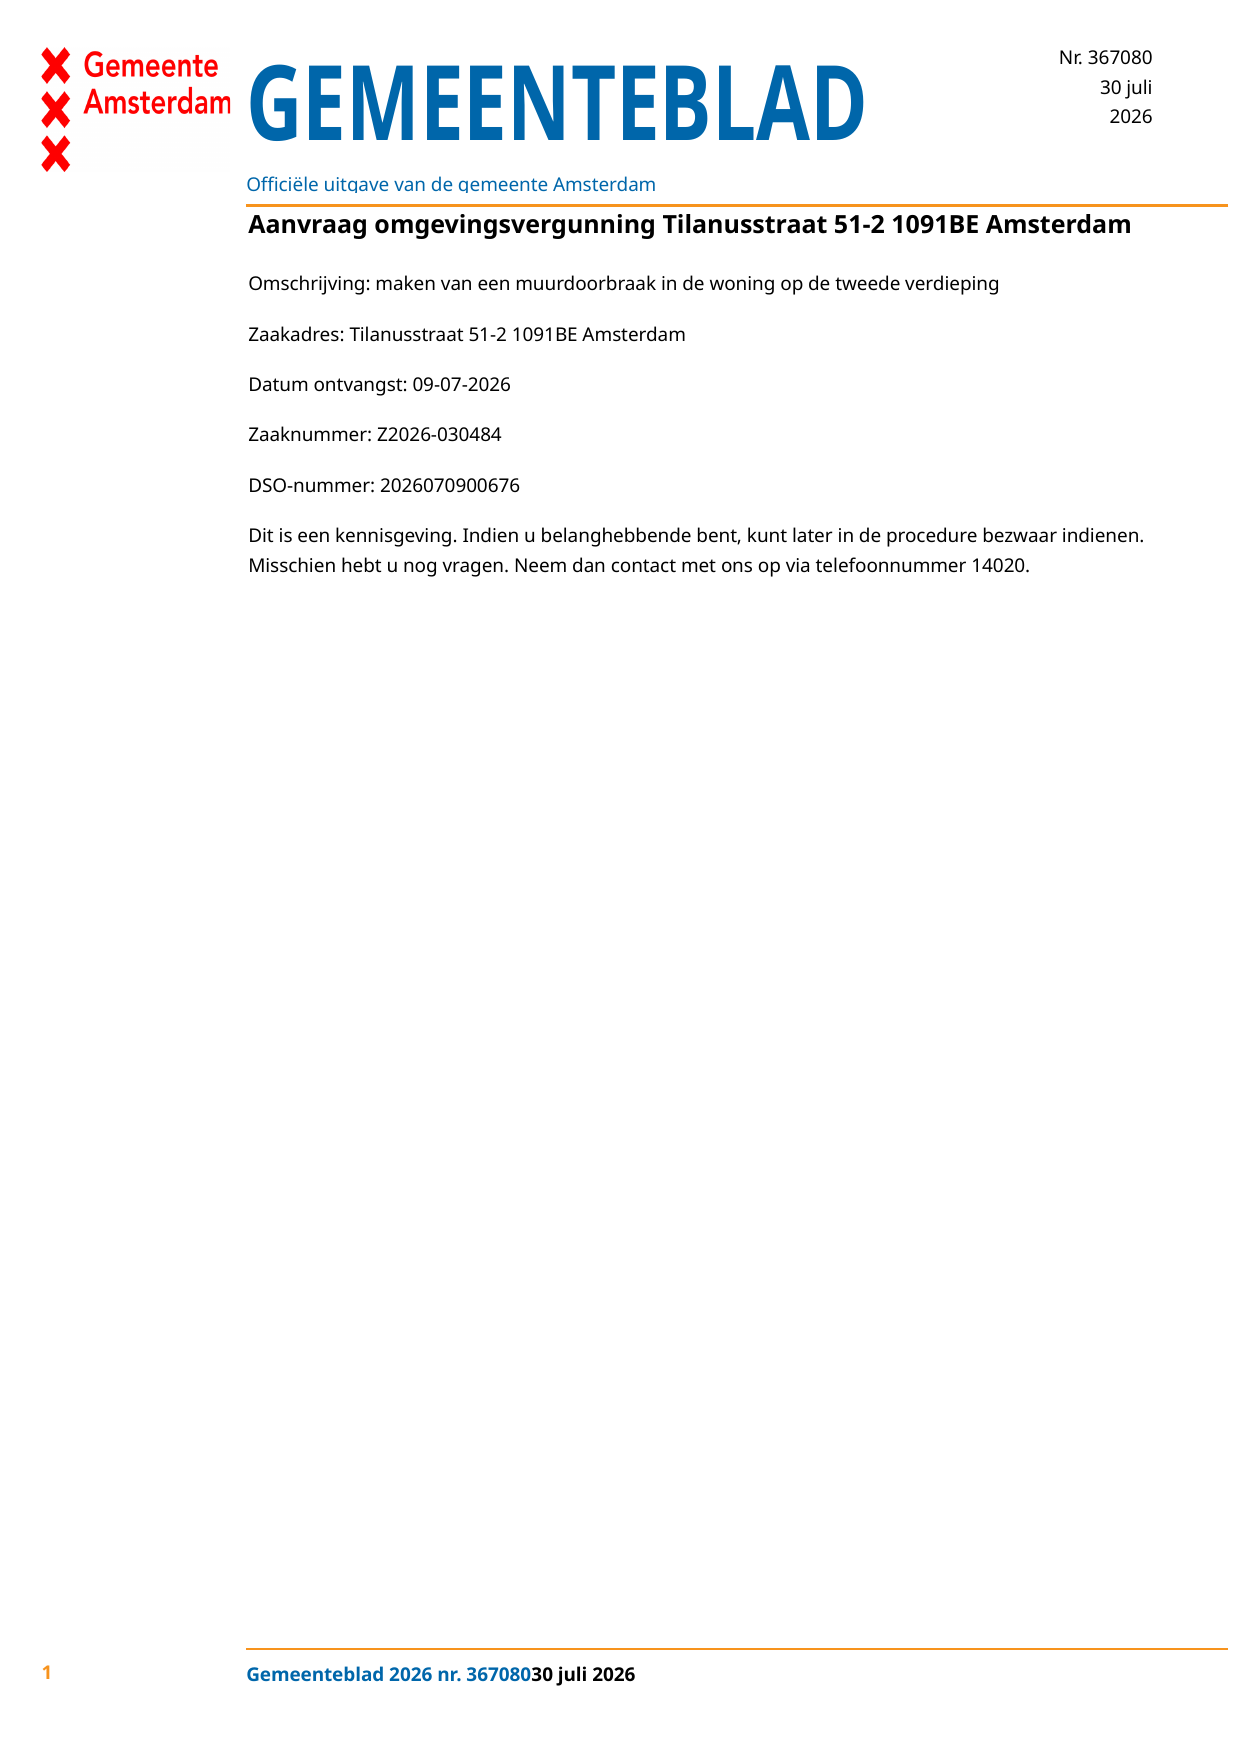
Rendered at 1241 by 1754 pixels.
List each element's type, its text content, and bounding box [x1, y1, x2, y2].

text Dit is een kennisgeving. Indien u belanghebbende bent, kunt later in de procedure bezwaar indienen. Misschien hebt u nog vragen. Neem dan contact met ons op via telefoonnummer 14020. [248, 522, 1152, 578]
text DSO-nummer: 2026070900676 [248, 472, 1152, 498]
picture [41, 47, 231, 172]
text Zaakadres: Tilanusstraat 51-2 1091BE Amsterdam [248, 321, 1152, 346]
text Aanvraag omgevingsvergunning Tilanusstraat 51-2 1091BE Amsterdam [248, 207, 1152, 241]
text Datum ontvangst: 09-07-2026 [248, 371, 1152, 397]
text Omschrijving: maken van een muurdoorbraak in de woning op de tweede verdieping [248, 270, 1152, 296]
text Zaaknummer: Z2026-030484 [248, 422, 1152, 447]
